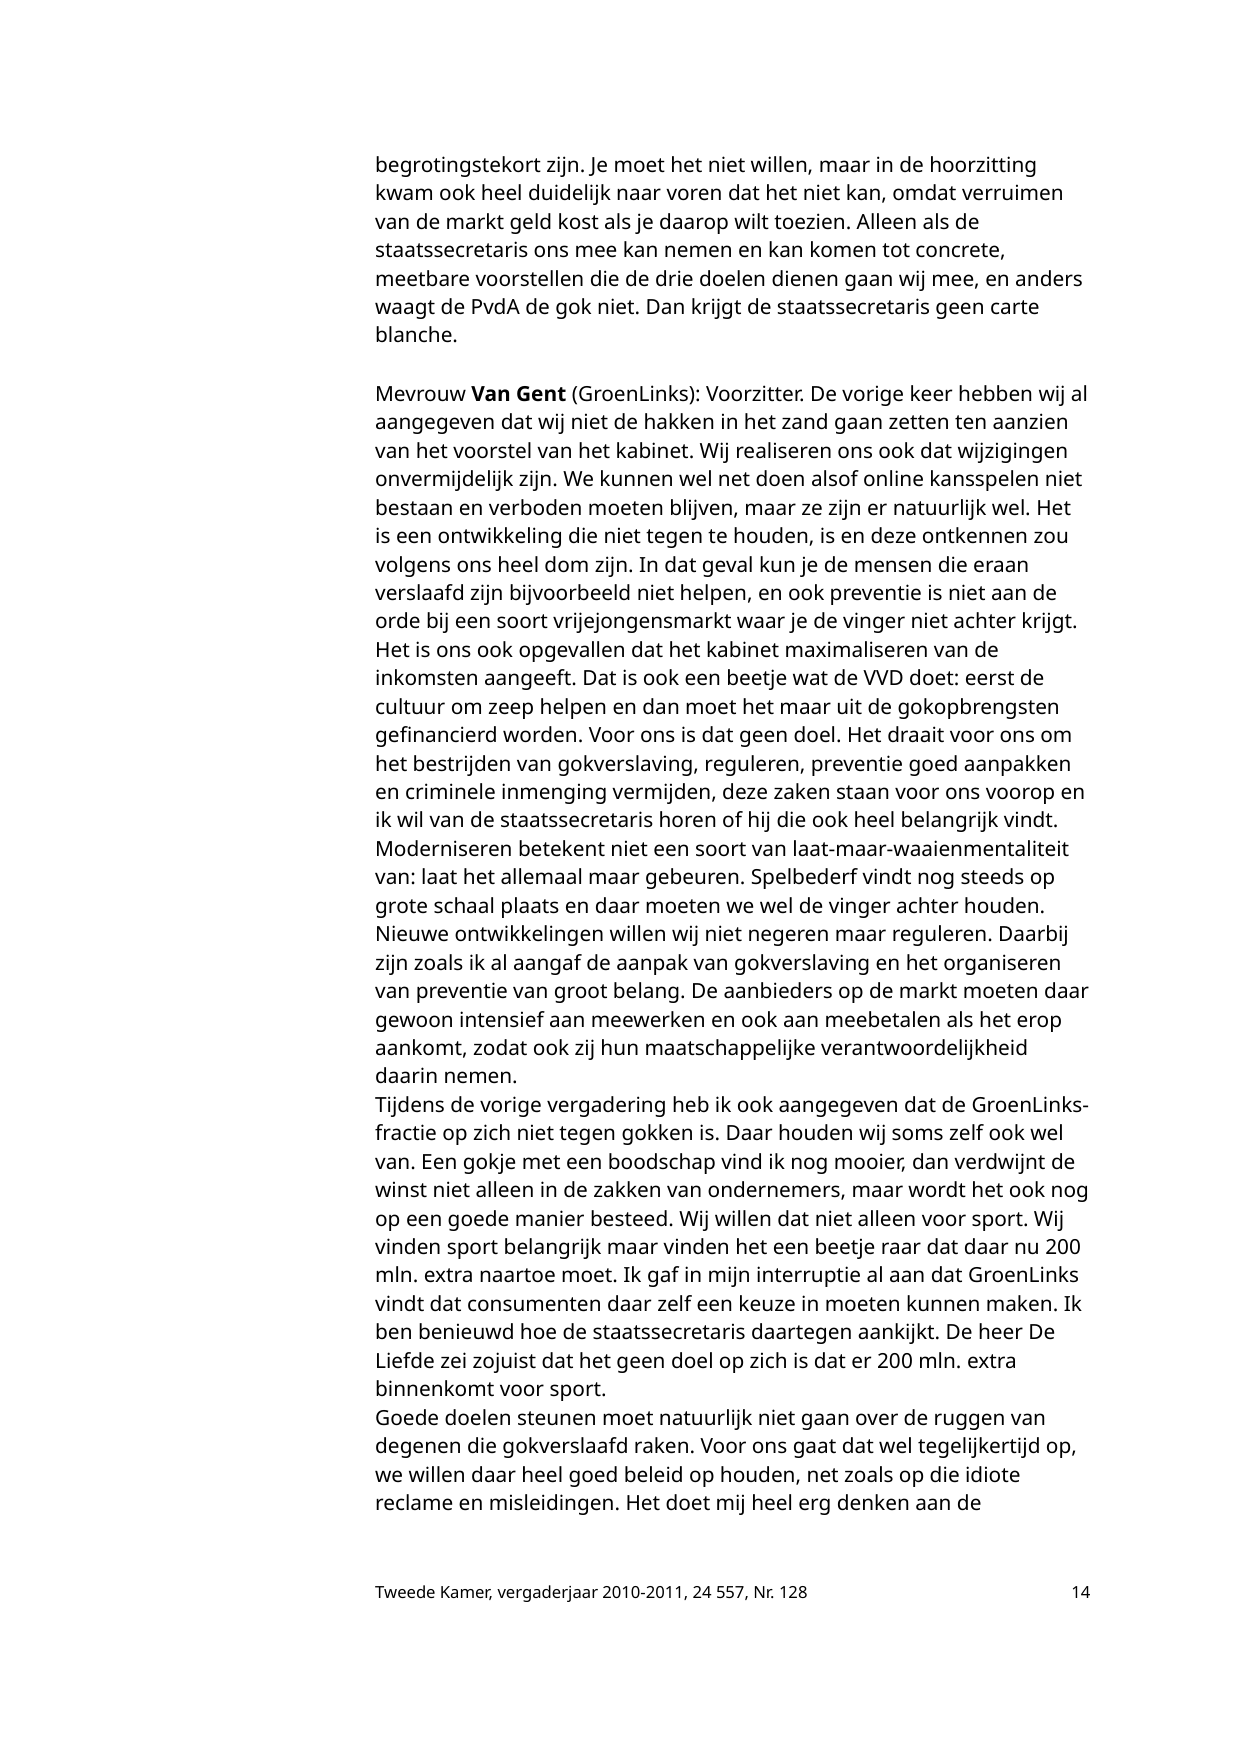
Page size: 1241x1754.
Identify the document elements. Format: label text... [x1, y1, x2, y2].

text Tijdens de vorige vergadering heb ik ook aangegeven dat de GroenLinks-fractie op zich niet tegen gokken is. Daar houden wij soms zelf ook wel van. Een gokje met een boodschap vind ik nog mooier, dan verdwijnt de winst niet alleen in de zakken van ondernemers, maar wordt het ook nog op een goede manier besteed. Wij willen dat niet alleen voor sport. Wij vinden sport belangrijk maar vinden het een beetje raar dat daar nu 200 mln. extra naartoe moet. Ik gaf in mijn interruptie al aan dat GroenLinks vindt dat consumenten daar zelf een keuze in moeten kunnen maken. Ik ben benieuwd hoe de staatssecretaris daartegen aankijkt. De heer De Liefde zei zojuist dat het geen doel op zich is dat er 200 mln. extra binnenkomt voor sport. [375, 1090, 1090, 1403]
text Goede doelen steunen moet natuurlijk niet gaan over de ruggen van degenen die gokverslaafd raken. Voor ons gaat dat wel tegelijkertijd op, we willen daar heel goed beleid op houden, net zoals op die idiote reclame en misleidingen. Het doet mij heel erg denken aan de [375, 1403, 1090, 1517]
text begrotingstekort zijn. Je moet het niet willen, maar in de hoorzitting kwam ook heel duidelijk naar voren dat het niet kan, omdat verruimen van de markt geld kost als je daarop wilt toezien. Alleen als de staatssecretaris ons mee kan nemen en kan komen tot concrete, meetbare voorstellen die de drie doelen dienen gaan wij mee, en anders waagt de PvdA de gok niet. Dan krijgt de staatssecretaris geen carte blanche. [375, 150, 1090, 349]
text Mevrouw Van Gent (GroenLinks): Voorzitter. De vorige keer hebben wij al aangegeven dat wij niet de hakken in het zand gaan zetten ten aanzien van het voorstel van het kabinet. Wij realiseren ons ook dat wijzigingen onvermijdelijk zijn. We kunnen wel net doen alsof online kansspelen niet bestaan en verboden moeten blijven, maar ze zijn er natuurlijk wel. Het is een ontwikkeling die niet tegen te houden, is en deze ontkennen zou volgens ons heel dom zijn. In dat geval kun je de mensen die eraan verslaafd zijn bijvoorbeeld niet helpen, en ook preventie is niet aan de orde bij een soort vrijejongensmarkt waar je de vinger niet achter krijgt. Het is ons ook opgevallen dat het kabinet maximaliseren van de inkomsten aangeeft. Dat is ook een beetje wat de VVD doet: eerst de cultuur om zeep helpen en dan moet het maar uit de gokopbrengsten gefinancierd worden. Voor ons is dat geen doel. Het draait voor ons om het bestrijden van gokverslaving, reguleren, preventie goed aanpakken en criminele inmenging vermijden, deze zaken staan voor ons voorop en ik wil van de staatssecretaris horen of hij die ook heel belangrijk vindt. Moderniseren betekent niet een soort van laat-maar-waaienmentaliteit van: laat het allemaal maar gebeuren. Spelbederf vindt nog steeds op grote schaal plaats en daar moeten we wel de vinger achter houden. Nieuwe ontwikkelingen willen wij niet negeren maar reguleren. Daarbij zijn zoals ik al aangaf de aanpak van gokverslaving en het organiseren van preventie van groot belang. De aanbieders op de markt moeten daar gewoon intensief aan meewerken en ook aan meebetalen als het erop aankomt, zodat ook zij hun maatschappelijke verantwoordelijkheid daarin nemen. [375, 379, 1090, 1090]
